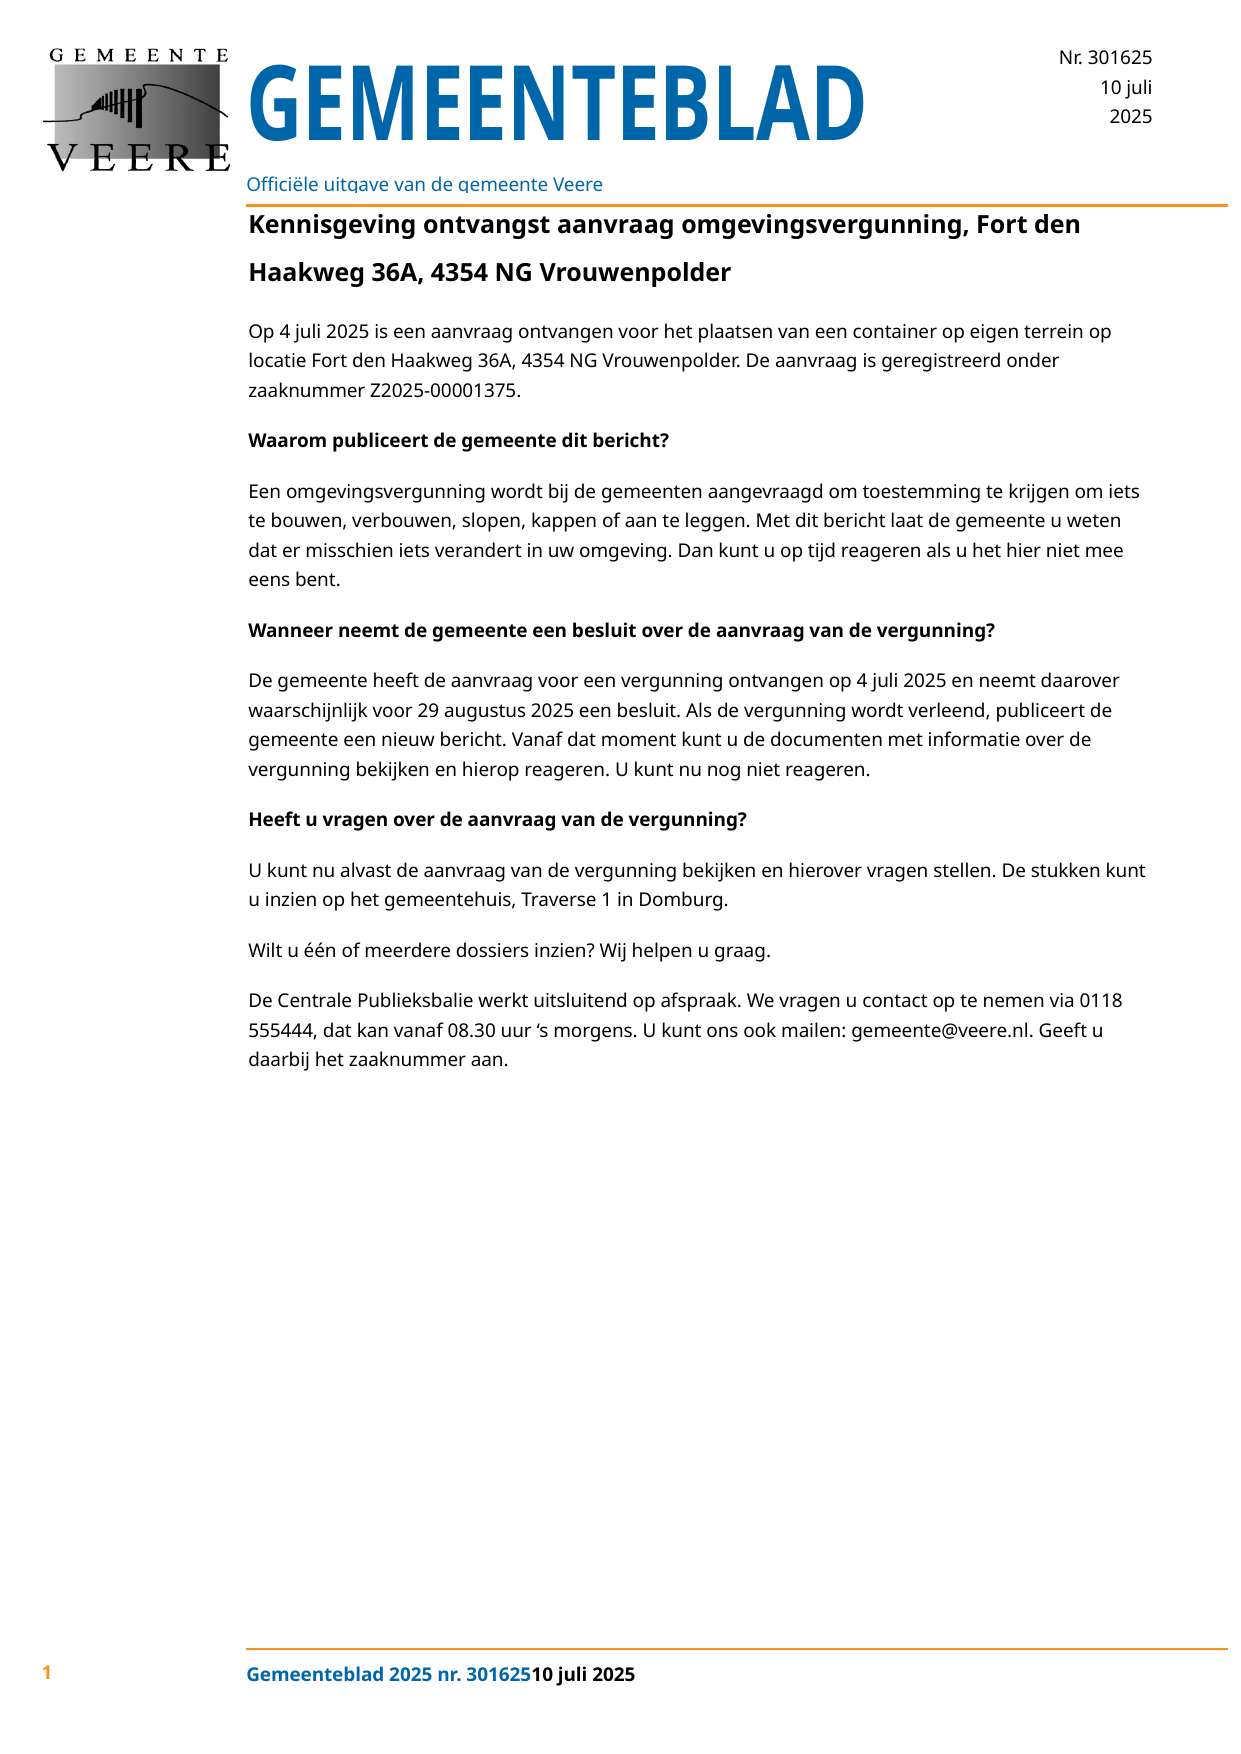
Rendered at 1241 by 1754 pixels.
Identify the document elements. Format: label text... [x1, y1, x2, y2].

text Een omgevingsvergunning wordt bij de gemeenten aangevraagd om toestemming te krijgen om iets te bouwen, verbouwen, slopen, kappen of aan te leggen. Met dit bericht laat de gemeente u weten dat er misschien iets verandert in uw omgeving. Dan kunt u op tijd reageren als u het hier niet mee eens bent. [248, 478, 1152, 592]
picture [41, 47, 231, 172]
text Wanneer neemt de gemeente een besluit over de aanvraag van de vergunning? [248, 617, 1152, 643]
text De gemeente heeft de aanvraag voor een vergunning ontvangen op 4 juli 2025 en neemt daarover waarschijnlijk voor 29 augustus 2025 een besluit. Als de vergunning wordt verleend, publiceert de gemeente een nieuw bericht. Vanaf dat moment kunt u de documenten met informatie over de vergunning bekijken en hierop reageren. U kunt nu nog niet reageren. [248, 667, 1152, 782]
text De Centrale Publieksbalie werkt uitsluitend op afspraak. We vragen u contact op te nemen via 0118 555444, dat kan vanaf 08.30 uur ‘s morgens. U kunt ons ook mailen: gemeente@veere.nl. Geeft u daarbij het zaaknummer aan. [248, 987, 1152, 1072]
text Kennisgeving ontvangst aanvraag omgevingsvergunning, Fort den Haakweg 36A, 4354 NG Vrouwenpolder [248, 207, 1152, 288]
text Op 4 juli 2025 is een aanvraag ontvangen voor het plaatsen van een container op eigen terrein op locatie Fort den Haakweg 36A, 4354 NG Vrouwenpolder. De aanvraag is geregistreerd onder zaaknummer Z2025-00001375. [248, 318, 1152, 403]
text Heeft u vragen over de aanvraag van de vergunning? [248, 807, 1152, 832]
text Waarom publiceert de gemeente dit bericht? [248, 427, 1152, 453]
text Wilt u één of meerdere dossiers inzien? Wij helpen u graag. [248, 937, 1152, 963]
text U kunt nu alvast de aanvraag van de vergunning bekijken en hierover vragen stellen. De stukken kunt u inzien op het gemeentehuis, Traverse 1 in Domburg. [248, 857, 1152, 912]
